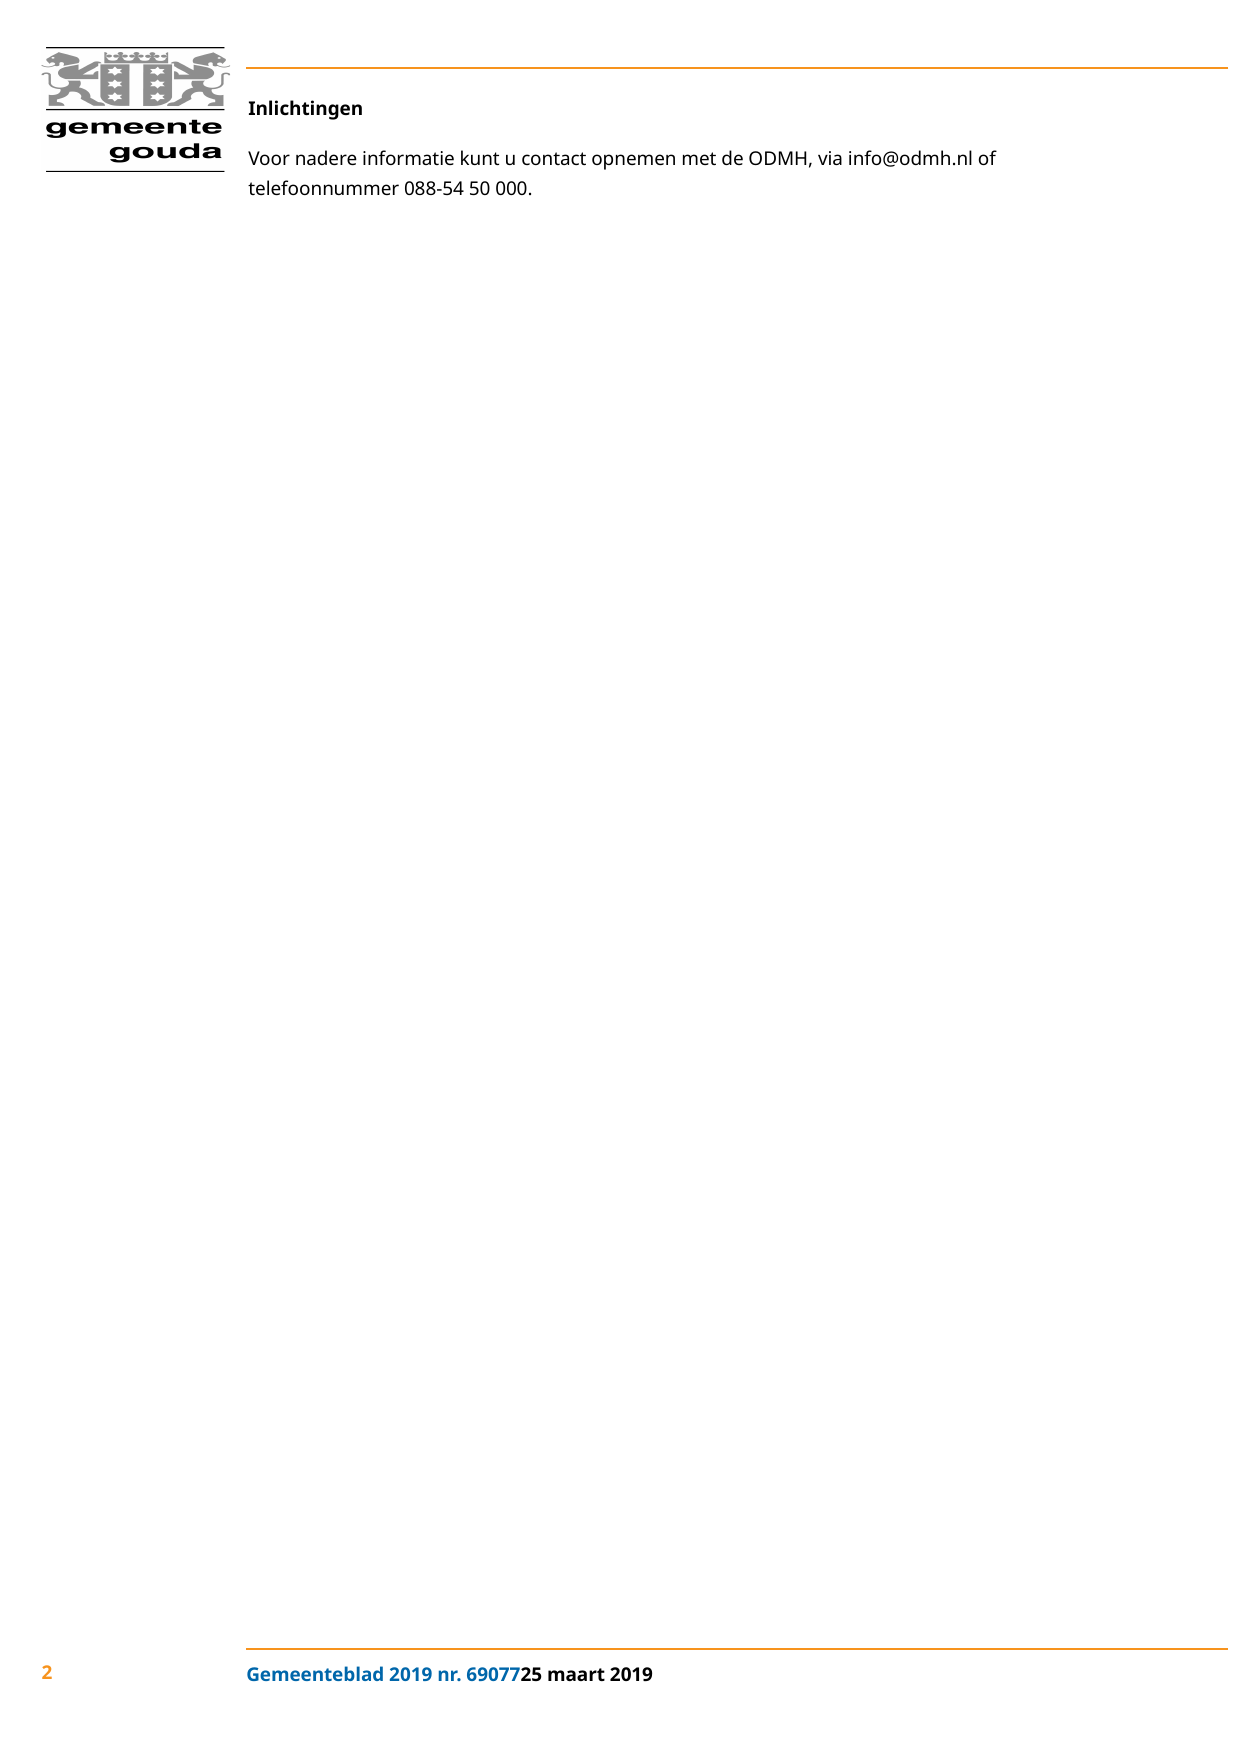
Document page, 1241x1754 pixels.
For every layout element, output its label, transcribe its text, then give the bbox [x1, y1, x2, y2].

text Voor nadere informatie kunt u contact opnemen met de ODMH, via info@odmh.nl of telefoonnummer 088-54 50 000. [248, 145, 1152, 201]
picture [41, 47, 231, 172]
text Inlichtingen [248, 95, 1152, 121]
